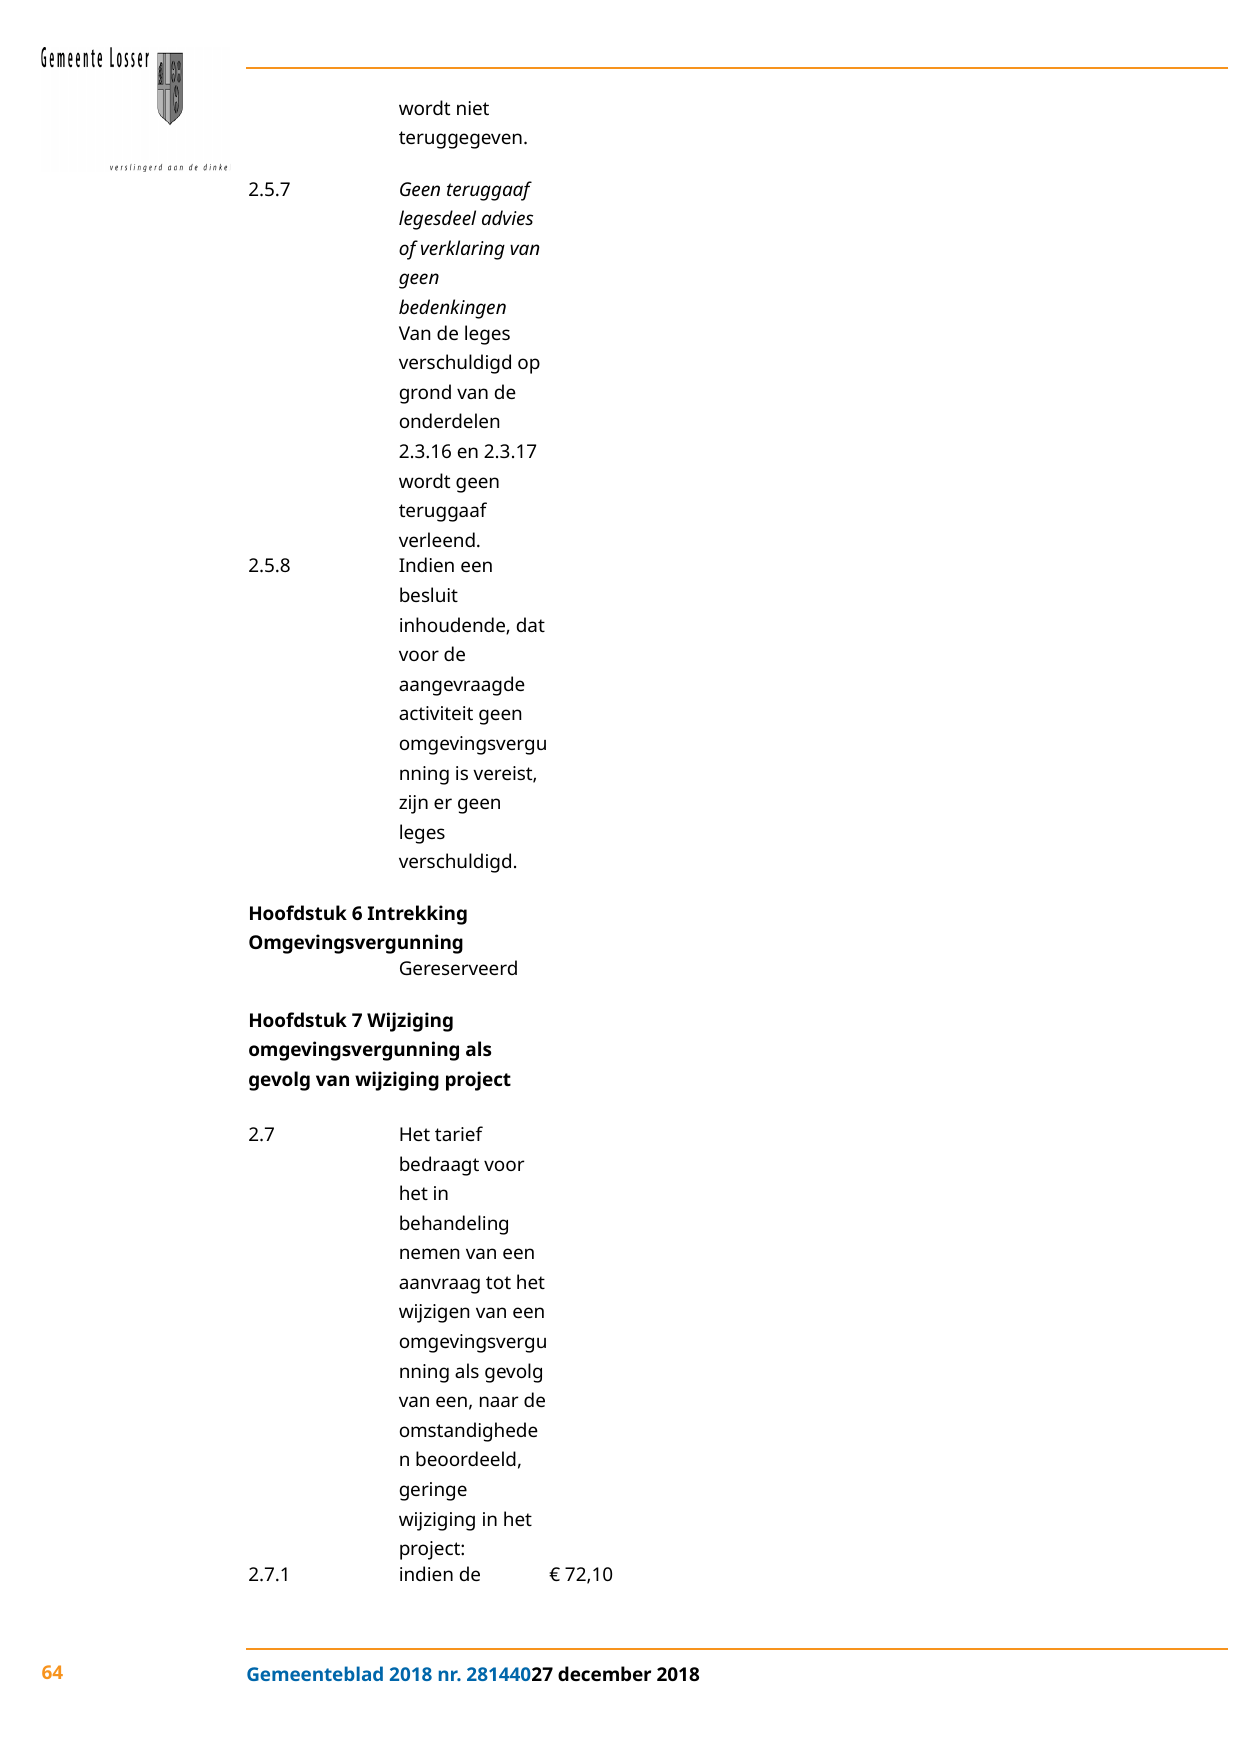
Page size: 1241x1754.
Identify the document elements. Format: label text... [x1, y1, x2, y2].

table_cell [399, 981, 549, 1007]
table_cell 2.5.7 [248, 176, 398, 320]
table_cell [549, 1121, 700, 1561]
table_cell [248, 320, 398, 553]
table_cell [248, 981, 398, 1007]
table_cell [549, 874, 700, 900]
table_cell wordt niet teruggegeven. [399, 95, 549, 150]
table_cell [549, 176, 700, 320]
table_cell 2.7.1 [248, 1561, 398, 1587]
table_cell indien de [399, 1561, 549, 1587]
table_cell € 72,10 [549, 1561, 700, 1587]
table_cell Van de leges verschuldigd op grond van de onderdelen 2.3.16 en 2.3.17 wordt geen teruggaaf verleend. [399, 320, 549, 553]
table_cell 2.7 [248, 1121, 398, 1561]
picture [41, 47, 231, 172]
table_cell [549, 955, 700, 981]
table_cell [248, 150, 398, 176]
table_cell Gereserveerd [399, 955, 549, 981]
table_cell [248, 874, 398, 900]
table_cell [248, 95, 398, 150]
table_cell [399, 874, 549, 900]
table_cell [549, 95, 700, 150]
table_cell [549, 150, 700, 176]
table_cell Het tarief bedraagt voor het in behandeling nemen van een aanvraag tot het wijzigen van een omgevingsvergunning als gevolg van een, naar de omstandigheden beoordeeld, geringe wijziging in het project: [399, 1121, 549, 1561]
table_cell [248, 955, 398, 981]
table_cell [549, 553, 700, 874]
table_cell [549, 320, 700, 553]
table_cell Indien een besluit inhoudende, dat voor de aangevraagde activiteit geen omgevingsvergunning is vereist, zijn er geen leges verschuldigd. [399, 553, 549, 874]
table_cell 2.5.8 [248, 553, 398, 874]
table_cell Hoofdstuk 7 Wijziging omgevingsvergunning als gevolg van wijziging project [248, 1007, 549, 1121]
table_cell [549, 981, 700, 1007]
table_cell Geen teruggaaf legesdeel advies of verklaring van geen bedenkingen [399, 176, 549, 320]
table_cell [399, 150, 549, 176]
table_cell Hoofdstuk 6 Intrekking Omgevingsvergunning [248, 900, 549, 955]
